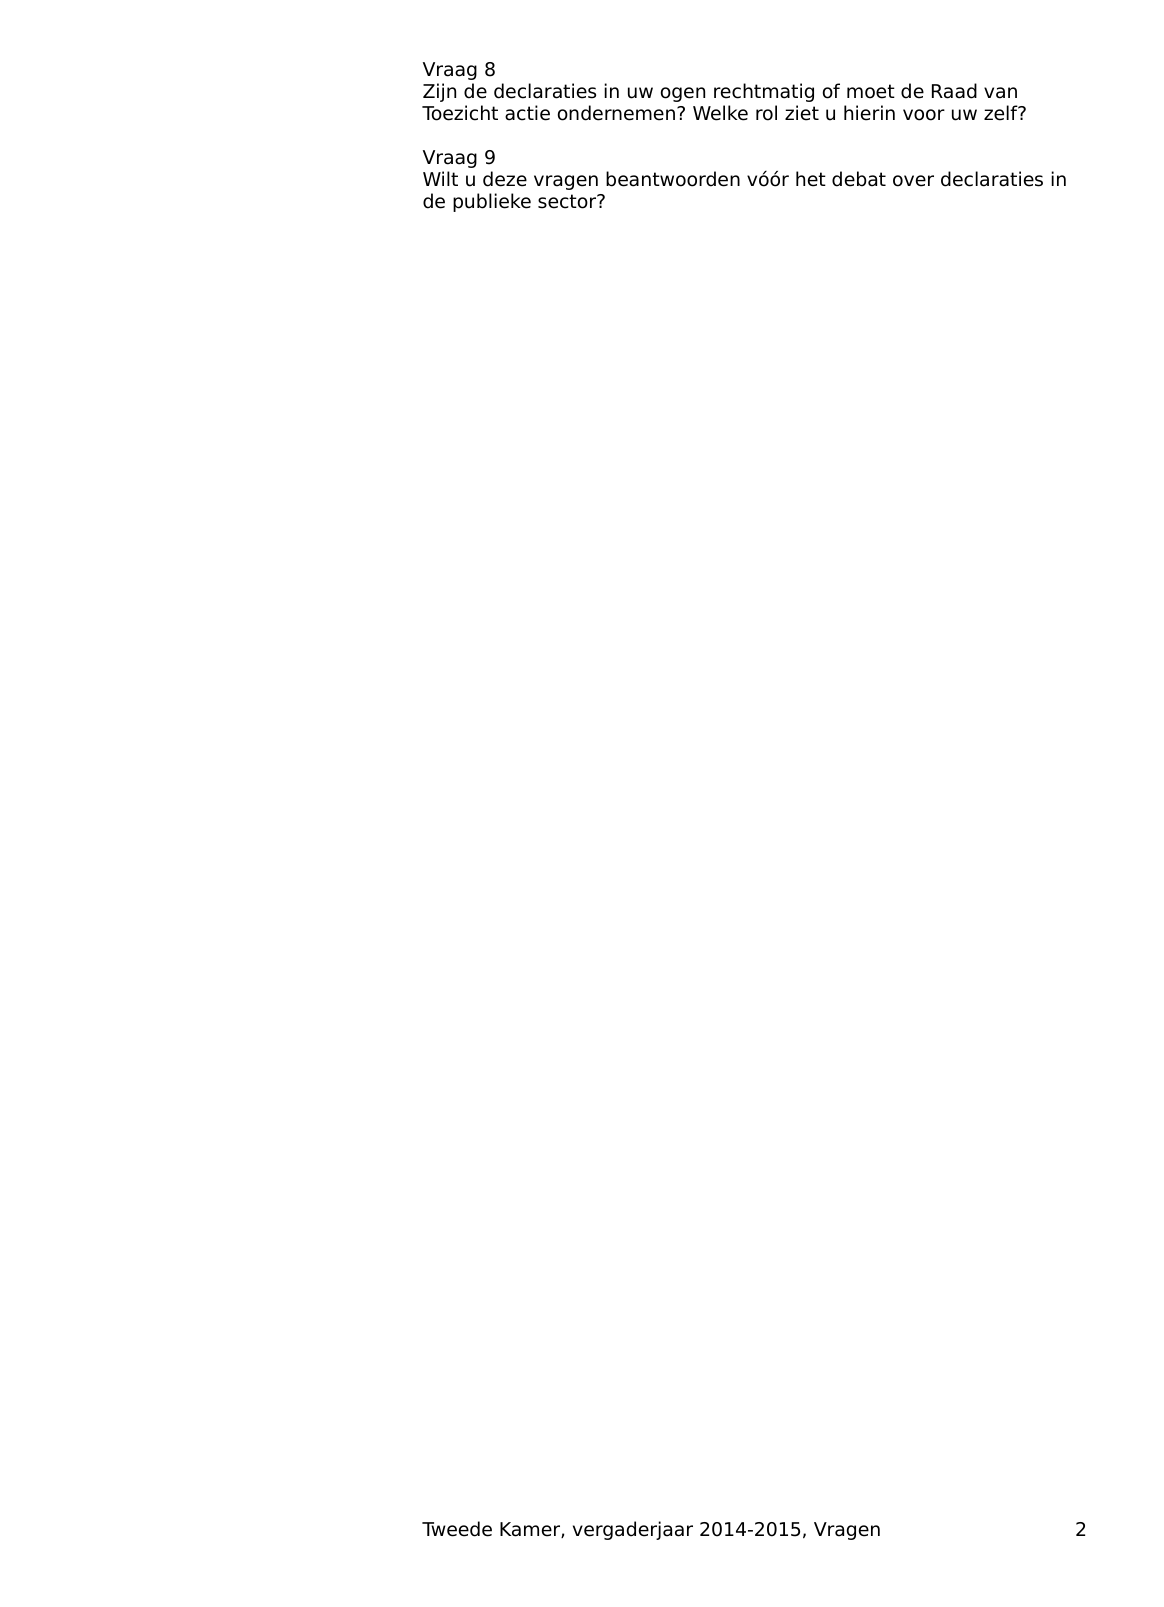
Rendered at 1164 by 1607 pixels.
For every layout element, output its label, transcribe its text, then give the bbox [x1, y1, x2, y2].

text Wilt u deze vragen beantwoorden vóór het debat over declaraties in de publieke sector? [422, 169, 1087, 213]
text Vraag 8 [422, 59, 1087, 81]
text Vraag 9 [422, 147, 1087, 169]
text Zijn de declaraties in uw ogen rechtmatig of moet de Raad van Toezicht actie ondernemen? Welke rol ziet u hierin voor uw zelf? [422, 81, 1087, 125]
